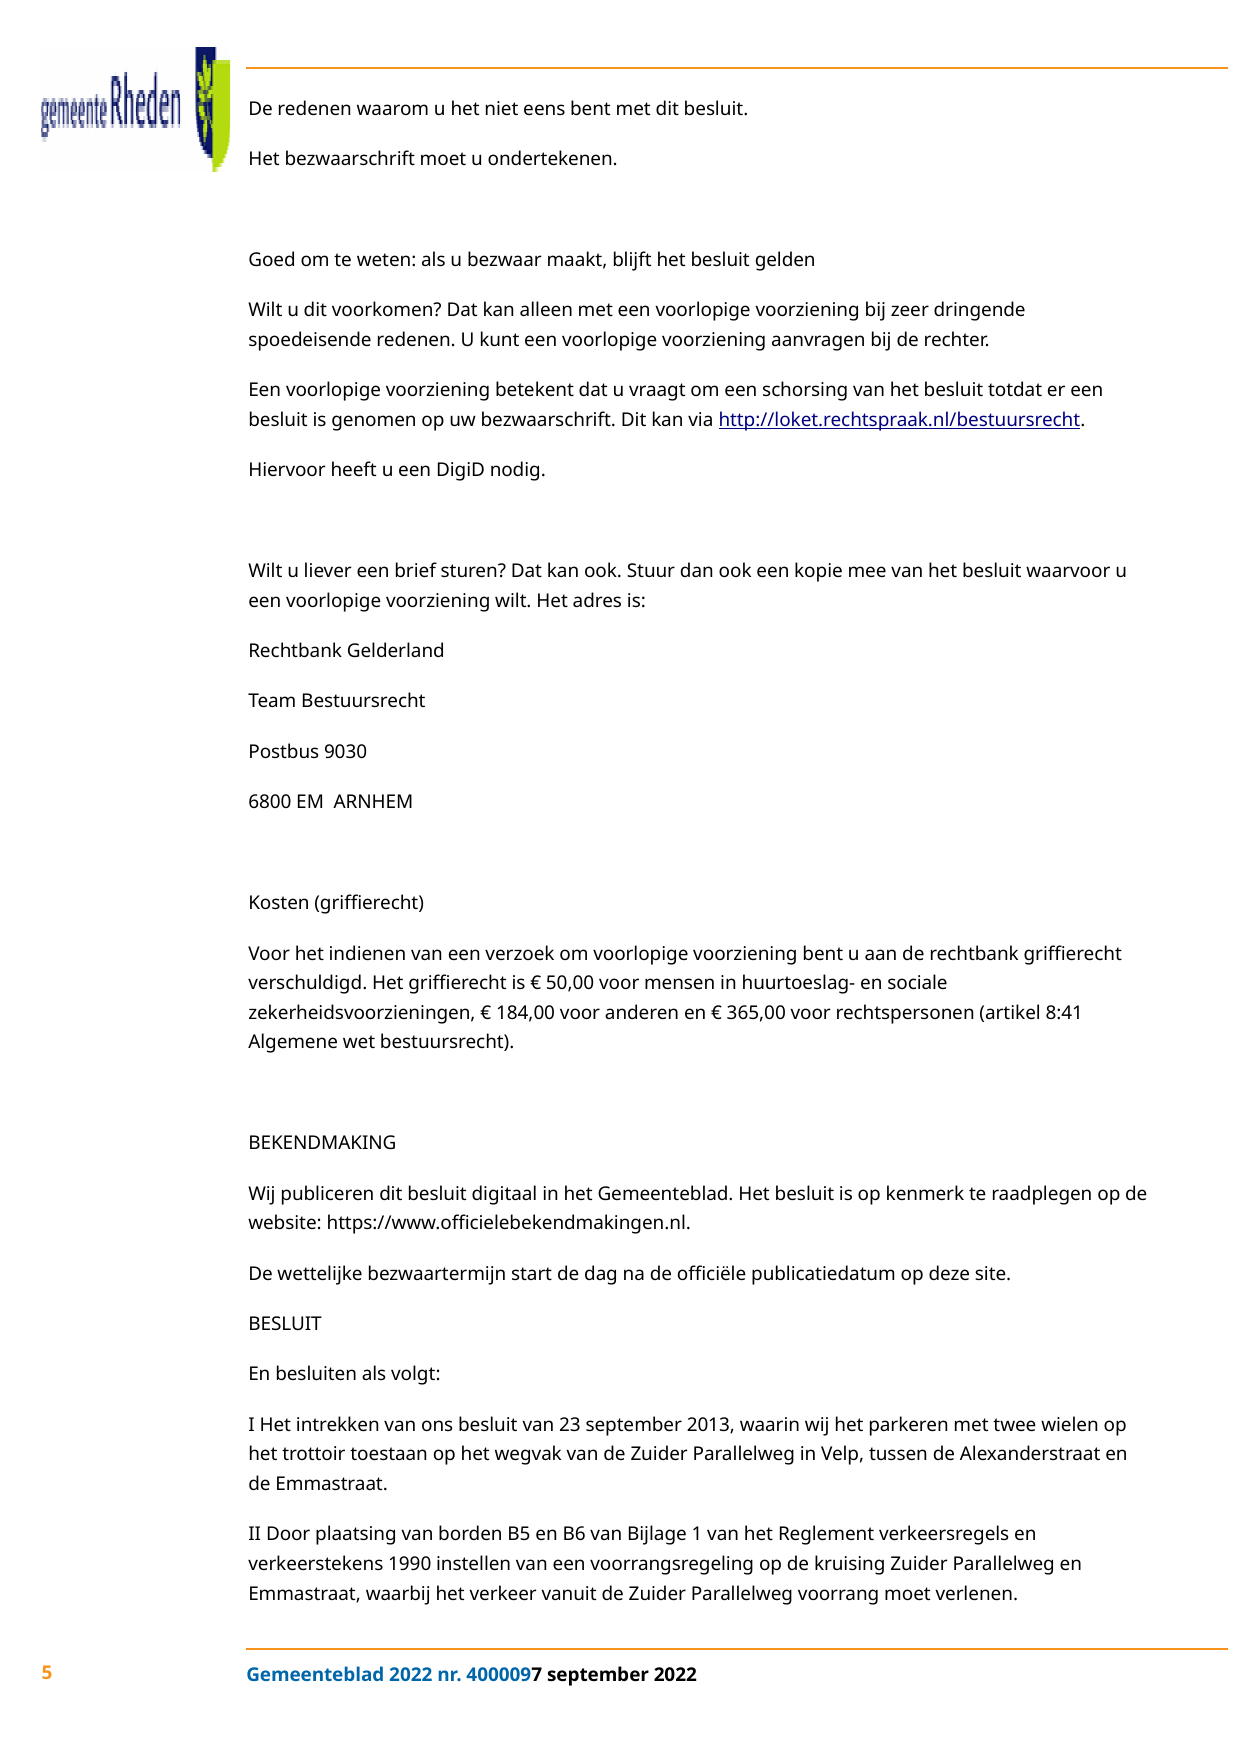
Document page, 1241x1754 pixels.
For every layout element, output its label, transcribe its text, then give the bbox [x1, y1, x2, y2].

text Het bezwaarschrift moet u ondertekenen. [248, 145, 1152, 171]
text Goed om te weten: als u bezwaar maakt, blijft het besluit gelden [248, 246, 1152, 272]
text De redenen waarom u het niet eens bent met dit besluit. [248, 95, 1152, 121]
text BESLUIT [248, 1310, 1152, 1336]
text Hiervoor heeft u een DigiD nodig. [248, 456, 1152, 482]
text Postbus 9030 [248, 738, 1152, 764]
text Wilt u liever een brief sturen? Dat kan ook. Stuur dan ook een kopie mee van het besluit waarvoor u een voorlopige voorziening wilt. Het adres is: [248, 557, 1152, 613]
text II Door plaatsing van borden B5 en B6 van Bijlage 1 van het Reglement verkeersregels en verkeerstekens 1990 instellen van een voorrangsregeling op de kruising Zuider Parallelweg en Emmastraat, waarbij het verkeer vanuit de Zuider Parallelweg voorrang moet verlenen. [248, 1521, 1152, 1606]
text De wettelijke bezwaartermijn start de dag na de officiële publicatiedatum op deze site. [248, 1260, 1152, 1286]
text En besluiten als volgt: [248, 1361, 1152, 1386]
picture [41, 47, 231, 172]
text Wilt u dit voorkomen? Dat kan alleen met een voorlopige voorziening bij zeer dringende spoedeisende redenen. U kunt een voorlopige voorziening aanvragen bij de rechter. [248, 296, 1152, 352]
text BEKENDMAKING [248, 1129, 1152, 1155]
text Voor het indienen van een verzoek om voorlopige voorziening bent u aan de rechtbank griffierecht verschuldigd. Het griffierecht is € 50,00 voor mensen in huurtoeslag- en sociale zekerheidsvoorzieningen, € 184,00 voor anderen en € 365,00 voor rechtspersonen (artikel 8:41 Algemene wet bestuursrecht). [248, 940, 1152, 1054]
text Kosten (griffierecht) [248, 889, 1152, 915]
text I Het intrekken van ons besluit van 23 september 2013, waarin wij het parkeren met twee wielen op het trottoir toestaan op het wegvak van de Zuider Parallelweg in Velp, tussen de Alexanderstraat en de Emmastraat. [248, 1411, 1152, 1496]
text Een voorlopige voorziening betekent dat u vraagt om een schorsing van het besluit totdat er een besluit is genomen op uw bezwaarschrift. Dit kan via http://loket.rechtspraak.nl/bestuursrecht. [248, 376, 1152, 432]
text 6800 EM ARNHEM [248, 788, 1152, 814]
text Wij publiceren dit besluit digitaal in het Gemeenteblad. Het besluit is op kenmerk te raadplegen op de website: https://www.officielebekendmakingen.nl. [248, 1180, 1152, 1235]
text Rechtbank Gelderland [248, 637, 1152, 663]
text Team Bestuursrecht [248, 688, 1152, 713]
